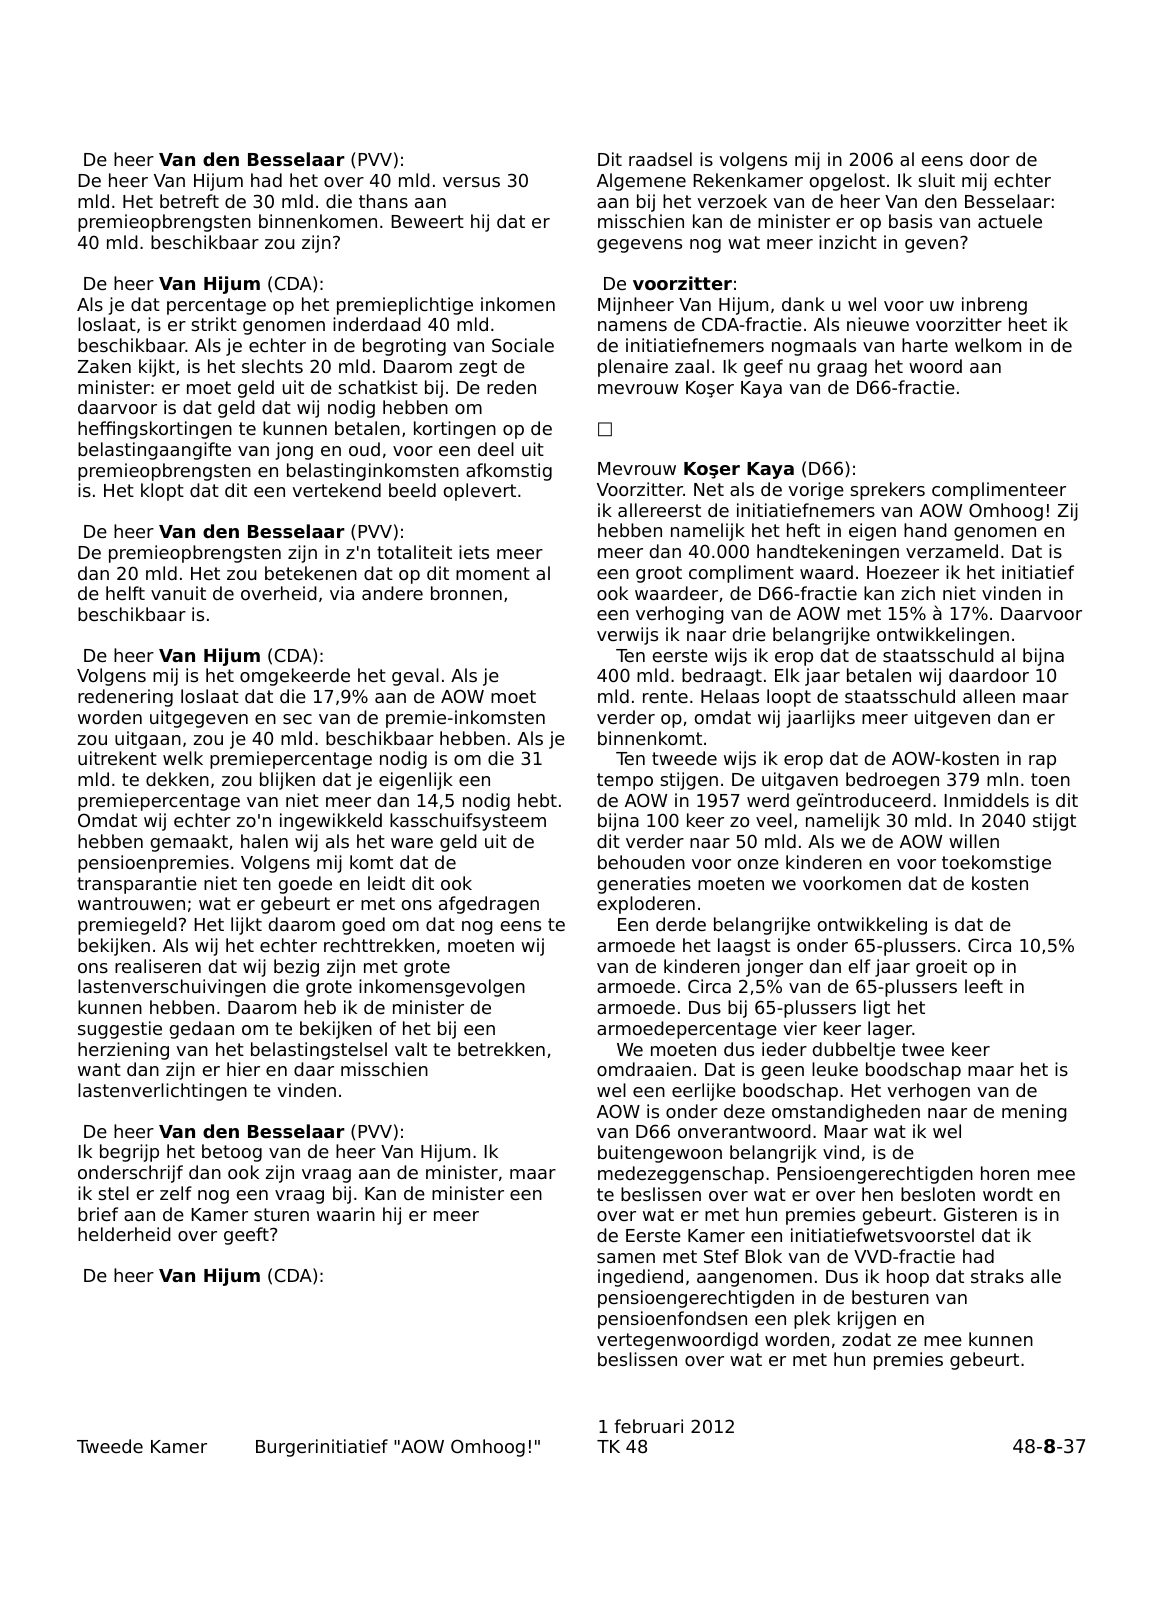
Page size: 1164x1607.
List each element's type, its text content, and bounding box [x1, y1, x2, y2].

text □ [596, 418, 1087, 439]
text De heer Van Hijum (CDA): [77, 1266, 567, 1287]
text De heer Van Hijum had het over 40 mld. versus 30 mld. Het betreft de 30 mld. die thans aan premieopbrengsten binnenkomen. Beweert hij dat er 40 mld. beschikbaar zou zijn? [77, 171, 567, 254]
text De heer Van den Besselaar (PVV): [77, 150, 567, 171]
text De heer Van den Besselaar (PVV): [77, 522, 567, 543]
text Voorzitter. Net als de vorige sprekers complimenteer ik allereerst de initiatiefnemers van AOW Omhoog! Zij hebben namelijk het heft in eigen hand genomen en meer dan 40.000 handtekeningen verzameld. Dat is een groot compliment waard. Hoezeer ik het initiatief ook waardeer, de D66-fractie kan zich niet vinden in een verhoging van de AOW met 15% à 17%. Daarvoor verwijs ik naar drie belangrijke ontwikkelingen. [596, 480, 1087, 646]
text De heer Van Hijum (CDA): [77, 274, 567, 294]
text De heer Van Hijum (CDA): [77, 646, 567, 666]
text Ten tweede wijs ik erop dat de AOW-kosten in rap tempo stijgen. De uitgaven bedroegen 379 mln. toen de AOW in 1957 werd geïntroduceerd. Inmiddels is dit bijna 100 keer zo veel, namelijk 30 mld. In 2040 stijgt dit verder naar 50 mld. Als we de AOW willen behouden voor onze kinderen en voor toekomstige generaties moeten we voorkomen dat de kosten exploderen. [596, 749, 1087, 915]
text Een derde belangrijke ontwikkeling is dat de armoede het laagst is onder 65-plussers. Circa 10,5% van de kinderen jonger dan elf jaar groeit op in armoede. Circa 2,5% van de 65-plussers leeft in armoede. Dus bij 65-plussers ligt het armoedepercentage vier keer lager. [596, 915, 1087, 1039]
text Mijnheer Van Hijum, dank u wel voor uw inbreng namens de CDA-fractie. Als nieuwe voorzitter heet ik de initiatiefnemers nogmaals van harte welkom in de plenaire zaal. Ik geef nu graag het woord aan mevrouw Koşer Kaya van de D66-fractie. [596, 294, 1087, 398]
text Dit raadsel is volgens mij in 2006 al eens door de Algemene Rekenkamer opgelost. Ik sluit mij echter aan bij het verzoek van de heer Van den Besselaar: misschien kan de minister er op basis van actuele gegevens nog wat meer inzicht in geven? [596, 150, 1087, 254]
text Ten eerste wijs ik erop dat de staatsschuld al bijna 400 mld. bedraagt. Elk jaar betalen wij daardoor 10 mld. rente. Helaas loopt de staatsschuld alleen maar verder op, omdat wij jaarlijks meer uitgeven dan er binnenkomt. [596, 646, 1087, 749]
text We moeten dus ieder dubbeltje twee keer omdraaien. Dat is geen leuke boodschap maar het is wel een eerlijke boodschap. Het verhogen van de AOW is onder deze omstandigheden naar de mening van D66 onverantwoord. Maar wat ik wel buitengewoon belangrijk vind, is de medezeggenschap. Pensioengerechtigden horen mee te beslissen over wat er over hen besloten wordt en over wat er met hun premies gebeurt. Gisteren is in de Eerste Kamer een initiatiefwetsvoorstel dat ik samen met Stef Blok van de VVD-fractie had ingediend, aangenomen. Dus ik hoop dat straks alle pensioengerechtigden in de besturen van pensioenfondsen een plek krijgen en vertegenwoordigd worden, zodat ze mee kunnen beslissen over wat er met hun premies gebeurt. [596, 1039, 1087, 1371]
text Mevrouw Koşer Kaya (D66): [596, 459, 1087, 480]
text Volgens mij is het omgekeerde het geval. Als je redenering loslaat dat die 17,9% aan de AOW moet worden uitgegeven en sec van de premie-inkomsten zou uitgaan, zou je 40 mld. beschikbaar hebben. Als je uitrekent welk premiepercentage nodig is om die 31 mld. te dekken, zou blijken dat je eigenlijk een premiepercentage van niet meer dan 14,5 nodig hebt. Omdat wij echter zo'n ingewikkeld kasschuifsysteem hebben gemaakt, halen wij als het ware geld uit de pensioenpremies. Volgens mij komt dat de transparantie niet ten goede en leidt dit ook wantrouwen; wat er gebeurt er met ons afgedragen premiegeld? Het lijkt daarom goed om dat nog eens te bekijken. Als wij het echter rechttrekken, moeten wij ons realiseren dat wij bezig zijn met grote lastenverschuivingen die grote inkomensgevolgen kunnen hebben. Daarom heb ik de minister de suggestie gedaan om te bekijken of het bij een herziening van het belastingstelsel valt te betrekken, want dan zijn er hier en daar misschien lastenverlichtingen te vinden. [77, 666, 567, 1102]
text Ik begrijp het betoog van de heer Van Hijum. Ik onderschrijf dan ook zijn vraag aan de minister, maar ik stel er zelf nog een vraag bij. Kan de minister een brief aan de Kamer sturen waarin hij er meer helderheid over geeft? [77, 1142, 567, 1246]
text De voorzitter: [596, 274, 1087, 294]
text Als je dat percentage op het premieplichtige inkomen loslaat, is er strikt genomen inderdaad 40 mld. beschikbaar. Als je echter in de begroting van Sociale Zaken kijkt, is het slechts 20 mld. Daarom zegt de minister: er moet geld uit de schatkist bij. De reden daarvoor is dat geld dat wij nodig hebben om heffingskortingen te kunnen betalen, kortingen op de belastingaangifte van jong en oud, voor een deel uit premieopbrengsten en belastinginkomsten afkomstig is. Het klopt dat dit een vertekend beeld oplevert. [77, 294, 567, 502]
text De premieopbrengsten zijn in z'n totaliteit iets meer dan 20 mld. Het zou betekenen dat op dit moment al de helft vanuit de overheid, via andere bronnen, beschikbaar is. [77, 543, 567, 626]
text De heer Van den Besselaar (PVV): [77, 1122, 567, 1142]
